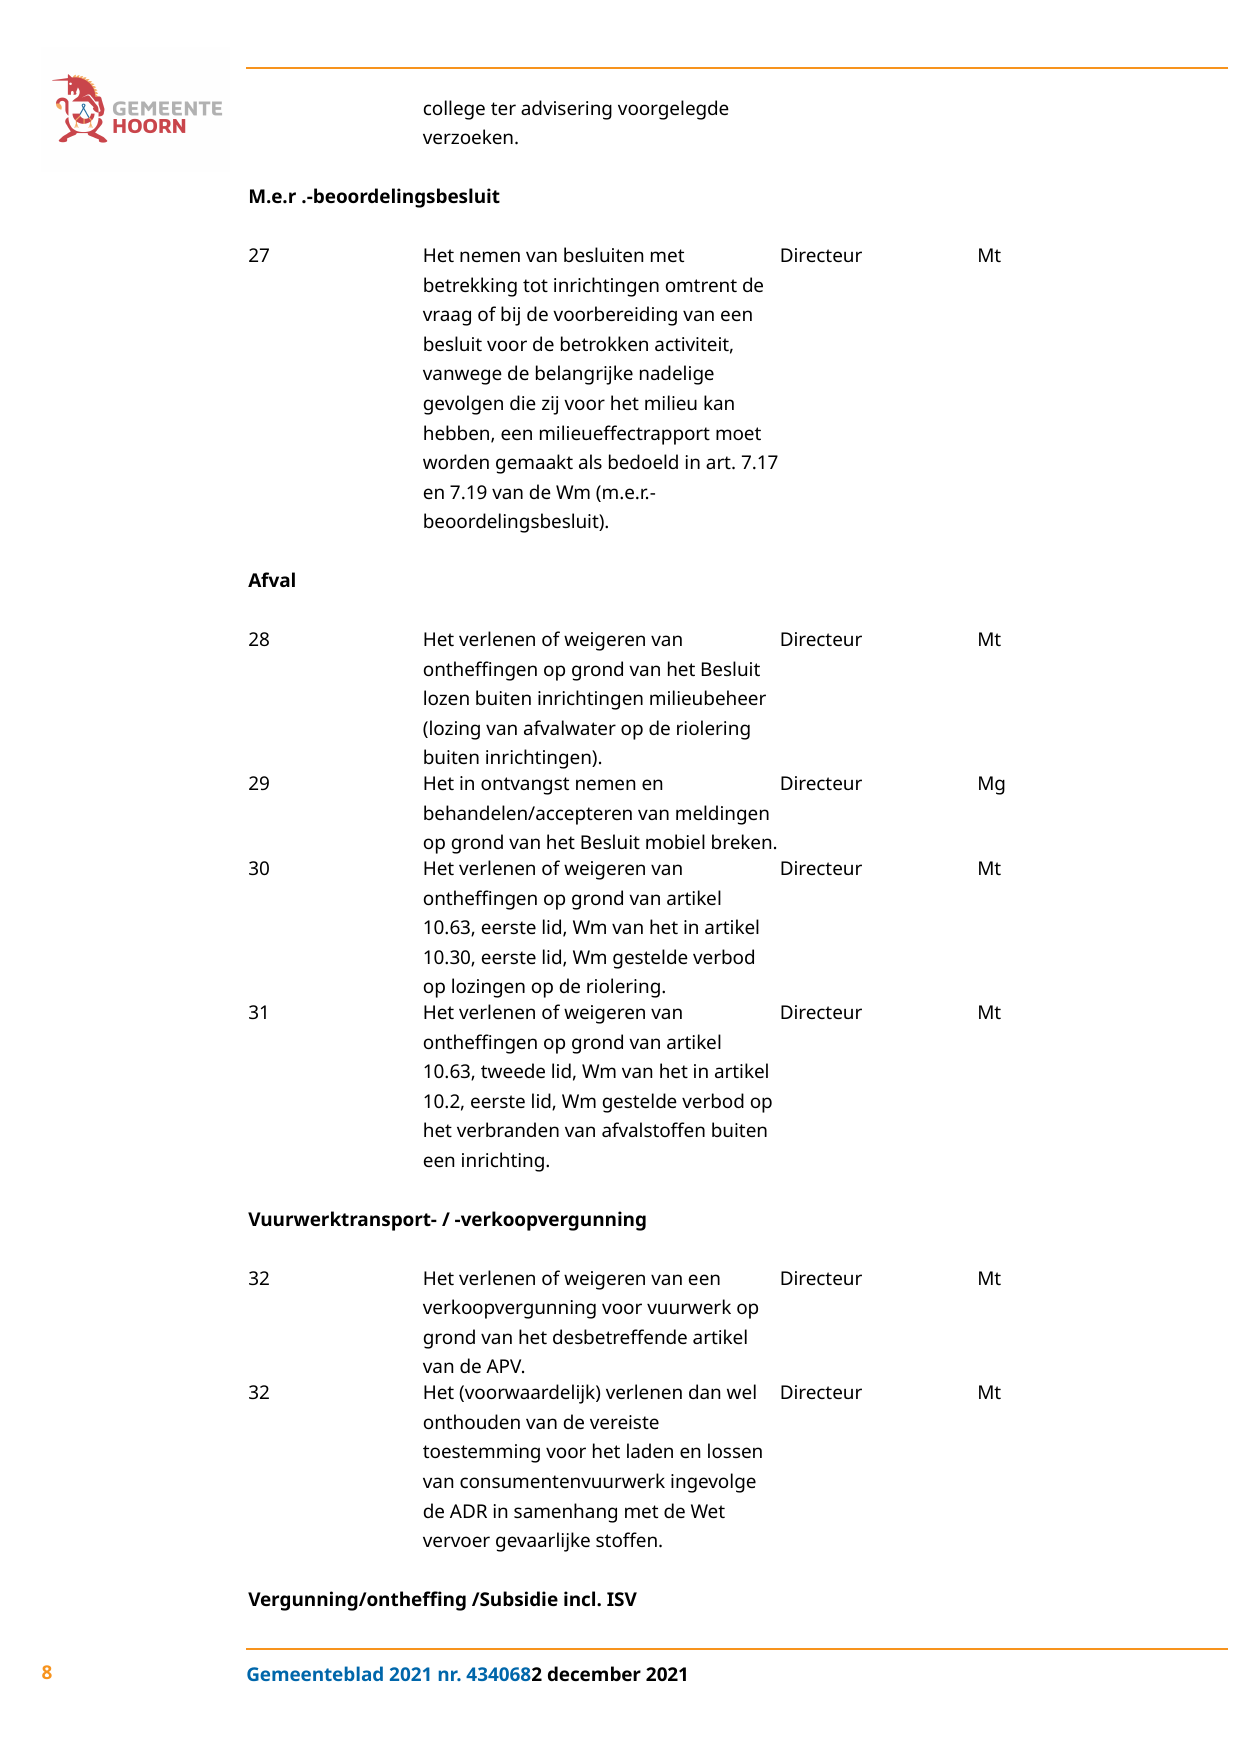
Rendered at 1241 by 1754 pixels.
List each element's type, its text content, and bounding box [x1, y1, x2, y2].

table_header Het verlenen of weigeren van een verkoopvergunning voor vuurwerk op grond van het desbetreffende artikel van de APV. [423, 1265, 779, 1379]
table_cell Mt [977, 855, 1152, 999]
table_cell Directeur [780, 1380, 977, 1553]
table_cell Mt [977, 999, 1152, 1173]
table_header Het verlenen of weigeren van ontheffingen op grond van het Besluit lozen buiten inrichtingen milieubeheer (lozing van afvalwater op de riolering buiten inrichtingen). [423, 626, 779, 770]
table_cell Directeur [780, 855, 977, 999]
table_header Het nemen van besluiten met betrekking tot inrichtingen omtrent de vraag of bij de voorbereiding van een besluit voor de betrokken activiteit, vanwege de belangrijke nadelige gevolgen die zij voor het milieu kan hebben, een milieueffectrapport moet worden gemaakt als bedoeld in art. 7.17 en 7.19 van de Wm (m.e.r.-beoordelingsbesluit). [423, 242, 779, 534]
table_cell Het verlenen of weigeren van ontheffingen op grond van artikel 10.63, tweede lid, Wm van het in artikel 10.2, eerste lid, Wm gestelde verbod op het verbranden van afvalstoffen buiten een inrichting. [423, 999, 779, 1173]
text Afval [248, 567, 1152, 593]
table_cell Mt [977, 1380, 1152, 1553]
table_header [780, 95, 977, 150]
picture [41, 47, 231, 172]
table_header Mt [977, 1265, 1152, 1379]
table_header 32 [248, 1265, 423, 1379]
table_cell Mg [977, 770, 1152, 855]
table_cell Het in ontvangst nemen en behandelen/accepteren van meldingen op grond van het Besluit mobiel breken. [423, 770, 779, 855]
table_header 27 [248, 242, 423, 534]
table_header [977, 95, 1152, 150]
text Vergunning/ontheffing /Subsidie incl. ISV [248, 1586, 1152, 1612]
text Vuurwerktransport- / -verkoopvergunning [248, 1206, 1152, 1231]
table_header Mt [977, 626, 1152, 770]
table_header college ter advisering voorgelegde verzoeken. [423, 95, 779, 150]
table_header Directeur [780, 242, 977, 534]
table_header Mt [977, 242, 1152, 534]
table_header Directeur [780, 626, 977, 770]
table_header 28 [248, 626, 423, 770]
table_header Directeur [780, 1265, 977, 1379]
table_cell Het verlenen of weigeren van ontheffingen op grond van artikel 10.63, eerste lid, Wm van het in artikel 10.30, eerste lid, Wm gestelde verbod op lozingen op de riolering. [423, 855, 779, 999]
table_cell Directeur [780, 770, 977, 855]
table_cell 31 [248, 999, 423, 1173]
table_header [248, 95, 423, 150]
text M.e.r .-beoordelingsbesluit [248, 183, 1152, 209]
table_cell 32 [248, 1380, 423, 1553]
table_cell 29 [248, 770, 423, 855]
table_cell 30 [248, 855, 423, 999]
table_cell Het (voorwaardelijk) verlenen dan wel onthouden van de vereiste toestemming voor het laden en lossen van consumentenvuurwerk ingevolge de ADR in samenhang met de Wet vervoer gevaarlijke stoffen. [423, 1380, 779, 1553]
table_cell Directeur [780, 999, 977, 1173]
